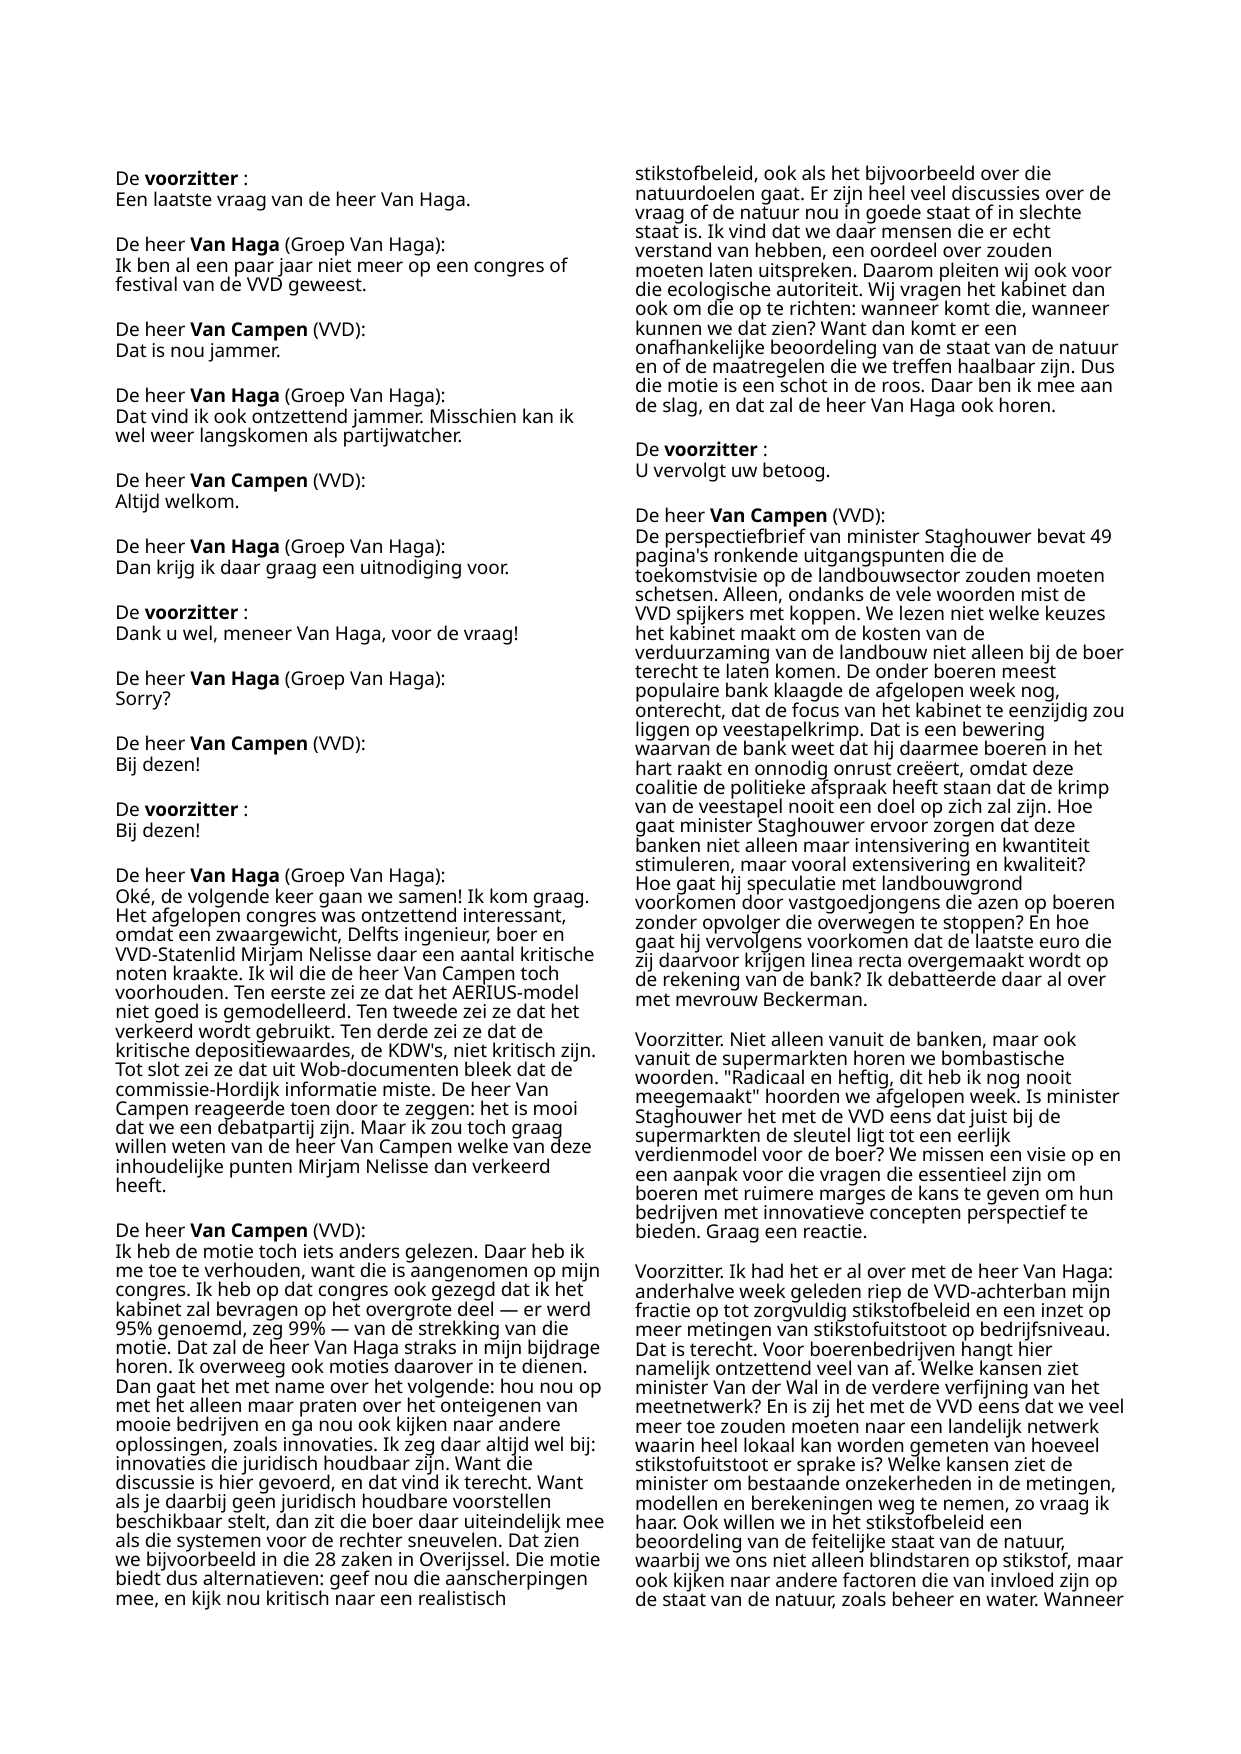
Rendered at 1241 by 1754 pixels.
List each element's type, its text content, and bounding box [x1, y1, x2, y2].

text De heer Van Campen (VVD): [115, 1217, 605, 1243]
text Dat vind ik ook ontzettend jammer. Misschien kan ik wel weer langskomen als partijwatcher. [115, 408, 605, 446]
text De heer Van Campen (VVD): [115, 316, 605, 342]
text Bij dezen! [115, 822, 605, 841]
text De heer Van Haga (Groep Van Haga): [115, 862, 605, 888]
text De heer Van Haga (Groep Van Haga): [115, 382, 605, 408]
text Oké, de volgende keer gaan we samen! Ik kom graag. Het afgelopen congres was ontzettend interessant, omdat een zwaargewicht, Delfts ingenieur, boer en VVD-Statenlid Mirjam Nelisse daar een aantal kritische noten kraakte. Ik wil die de heer Van Campen toch voorhouden. Ten eerste zei ze dat het AERIUS-model niet goed is gemodelleerd. Ten tweede zei ze dat het verkeerd wordt gebruikt. Ten derde zei ze dat de kritische depositiewaardes, de KDW's, niet kritisch zijn. Tot slot zei ze dat uit Wob-documenten bleek dat de commissie-Hordijk informatie miste. De heer Van Campen reageerde toen door te zeggen: het is mooi dat we een debatpartij zijn. Maar ik zou toch graag willen weten van de heer Van Campen welke van deze inhoudelijke punten Mirjam Nelisse dan verkeerd heeft. [115, 888, 605, 1196]
text Een laatste vraag van de heer Van Haga. [115, 191, 605, 210]
text De voorzitter : [115, 599, 605, 624]
text De heer Van Campen (VVD): [635, 502, 1125, 528]
text De heer Van Campen (VVD): [115, 731, 605, 756]
text Dank u wel, meneer Van Haga, voor de vraag! [115, 624, 605, 644]
text De voorzitter : [115, 165, 605, 191]
text De heer Van Campen (VVD): [115, 467, 605, 493]
text De heer Van Haga (Groep Van Haga): [115, 533, 605, 559]
text De heer Van Haga (Groep Van Haga): [115, 665, 605, 690]
text De voorzitter : [115, 796, 605, 822]
text Dat is nou jammer. [115, 342, 605, 361]
text De voorzitter : [635, 437, 1125, 462]
text Ik heb de motie toch iets anders gelezen. Daar heb ik me toe te verhouden, want die is aangenomen op mijn congres. Ik heb op dat congres ook gezegd dat ik het kabinet zal bevragen op het overgrote deel — er werd 95% genoemd, zeg 99% — van de strekking van die motie. Dat zal de heer Van Haga straks in mijn bijdrage horen. Ik overweeg ook moties daarover in te dienen. Dan gaat het met name over het volgende: hou nou op met het alleen maar praten over het onteigenen van mooie bedrijven en ga nou ook kijken naar andere oplossingen, zoals innovaties. Ik zeg daar altijd wel bij: innovaties die juridisch houdbaar zijn. Want die discussie is hier gevoerd, en dat vind ik terecht. Want als je daarbij geen juridisch houdbare voorstellen beschikbaar stelt, dan zit die boer daar uiteindelijk mee als die systemen voor de rechter sneuvelen. Dat zien we bijvoorbeeld in die 28 zaken in Overijssel. Die motie biedt dus alternatieven: geef nou die aanscherpingen mee, en kijk nou kritisch naar een realistisch [115, 1243, 605, 1609]
text Voorzitter. Ik had het er al over met de heer Van Haga: anderhalve week geleden riep de VVD-achterban mijn fractie op tot zorgvuldig stikstofbeleid en een inzet op meer metingen van stikstofuitstoot op bedrijfsniveau. Dat is terecht. Voor boerenbedrijven hangt hier namelijk ontzettend veel van af. Welke kansen ziet minister Van der Wal in de verdere verfijning van het meetnetwerk? En is zij het met de VVD eens dat we veel meer toe zouden moeten naar een landelijk netwerk waarin heel lokaal kan worden gemeten van hoeveel stikstofuitstoot er sprake is? Welke kansen ziet de minister om bestaande onzekerheden in de metingen, modellen en berekeningen weg te nemen, zo vraag ik haar. Ook willen we in het stikstofbeleid een beoordeling van de feitelijke staat van de natuur, waarbij we ons niet alleen blindstaren op stikstof, maar ook kijken naar andere factoren die van invloed zijn op de staat van de natuur, zoals beheer en water. Wanneer [635, 1263, 1125, 1610]
text Sorry? [115, 690, 605, 710]
text U vervolgt uw betoog. [635, 462, 1125, 482]
text De heer Van Haga (Groep Van Haga): [115, 231, 605, 257]
text Voorzitter. Niet alleen vanuit de banken, maar ook vanuit de supermarkten horen we bombastische woorden. "Radicaal en heftig, dit heb ik nog nooit meegemaakt" hoorden we afgelopen week. Is minister Staghouwer het met de VVD eens dat juist bij de supermarkten de sleutel ligt tot een eerlijk verdienmodel voor de boer? We missen een visie op en een aanpak voor die vragen die essentieel zijn om boeren met ruimere marges de kans te geven om hun bedrijven met innovatieve concepten perspectief te bieden. Graag een reactie. [635, 1031, 1125, 1243]
text Altijd welkom. [115, 493, 605, 512]
text Bij dezen! [115, 756, 605, 776]
text De perspectiefbrief van minister Staghouwer bevat 49 pagina's ronkende uitgangspunten die de toekomstvisie op de landbouwsector zouden moeten schetsen. Alleen, ondanks de vele woorden mist de VVD spijkers met koppen. We lezen niet welke keuzes het kabinet maakt om de kosten van de verduurzaming van de landbouw niet alleen bij de boer terecht te laten komen. De onder boeren meest populaire bank klaagde de afgelopen week nog, onterecht, dat de focus van het kabinet te eenzijdig zou liggen op veestapelkrimp. Dat is een bewering waarvan de bank weet dat hij daarmee boeren in het hart raakt en onnodig onrust creëert, omdat deze coalitie de politieke afspraak heeft staan dat de krimp van de veestapel nooit een doel op zich zal zijn. Hoe gaat minister Staghouwer ervoor zorgen dat deze banken niet alleen maar intensivering en kwantiteit stimuleren, maar vooral extensivering en kwaliteit? Hoe gaat hij speculatie met landbouwgrond voorkomen door vastgoedjongens die azen op boeren zonder opvolger die overwegen te stoppen? En hoe gaat hij vervolgens voorkomen dat de laatste euro die zij daarvoor krijgen linea recta overgemaakt wordt op de rekening van de bank? Ik debatteerde daar al over met mevrouw Beckerman. [635, 528, 1125, 1010]
text Dan krijg ik daar graag een uitnodiging voor. [115, 559, 605, 578]
text Ik ben al een paar jaar niet meer op een congres of festival van de VVD geweest. [115, 257, 605, 295]
text stikstofbeleid, ook als het bijvoorbeeld over die natuurdoelen gaat. Er zijn heel veel discussies over de vraag of de natuur nou in goede staat of in slechte staat is. Ik vind dat we daar mensen die er echt verstand van hebben, een oordeel over zouden moeten laten uitspreken. Daarom pleiten wij ook voor die ecologische autoriteit. Wij vragen het kabinet dan ook om die op te richten: wanneer komt die, wanneer kunnen we dat zien? Want dan komt er een onafhankelijke beoordeling van de staat van de natuur en of de maatregelen die we treffen haalbaar zijn. Dus die motie is een schot in de roos. Daar ben ik mee aan de slag, en dat zal de heer Van Haga ook horen. [635, 165, 1125, 416]
